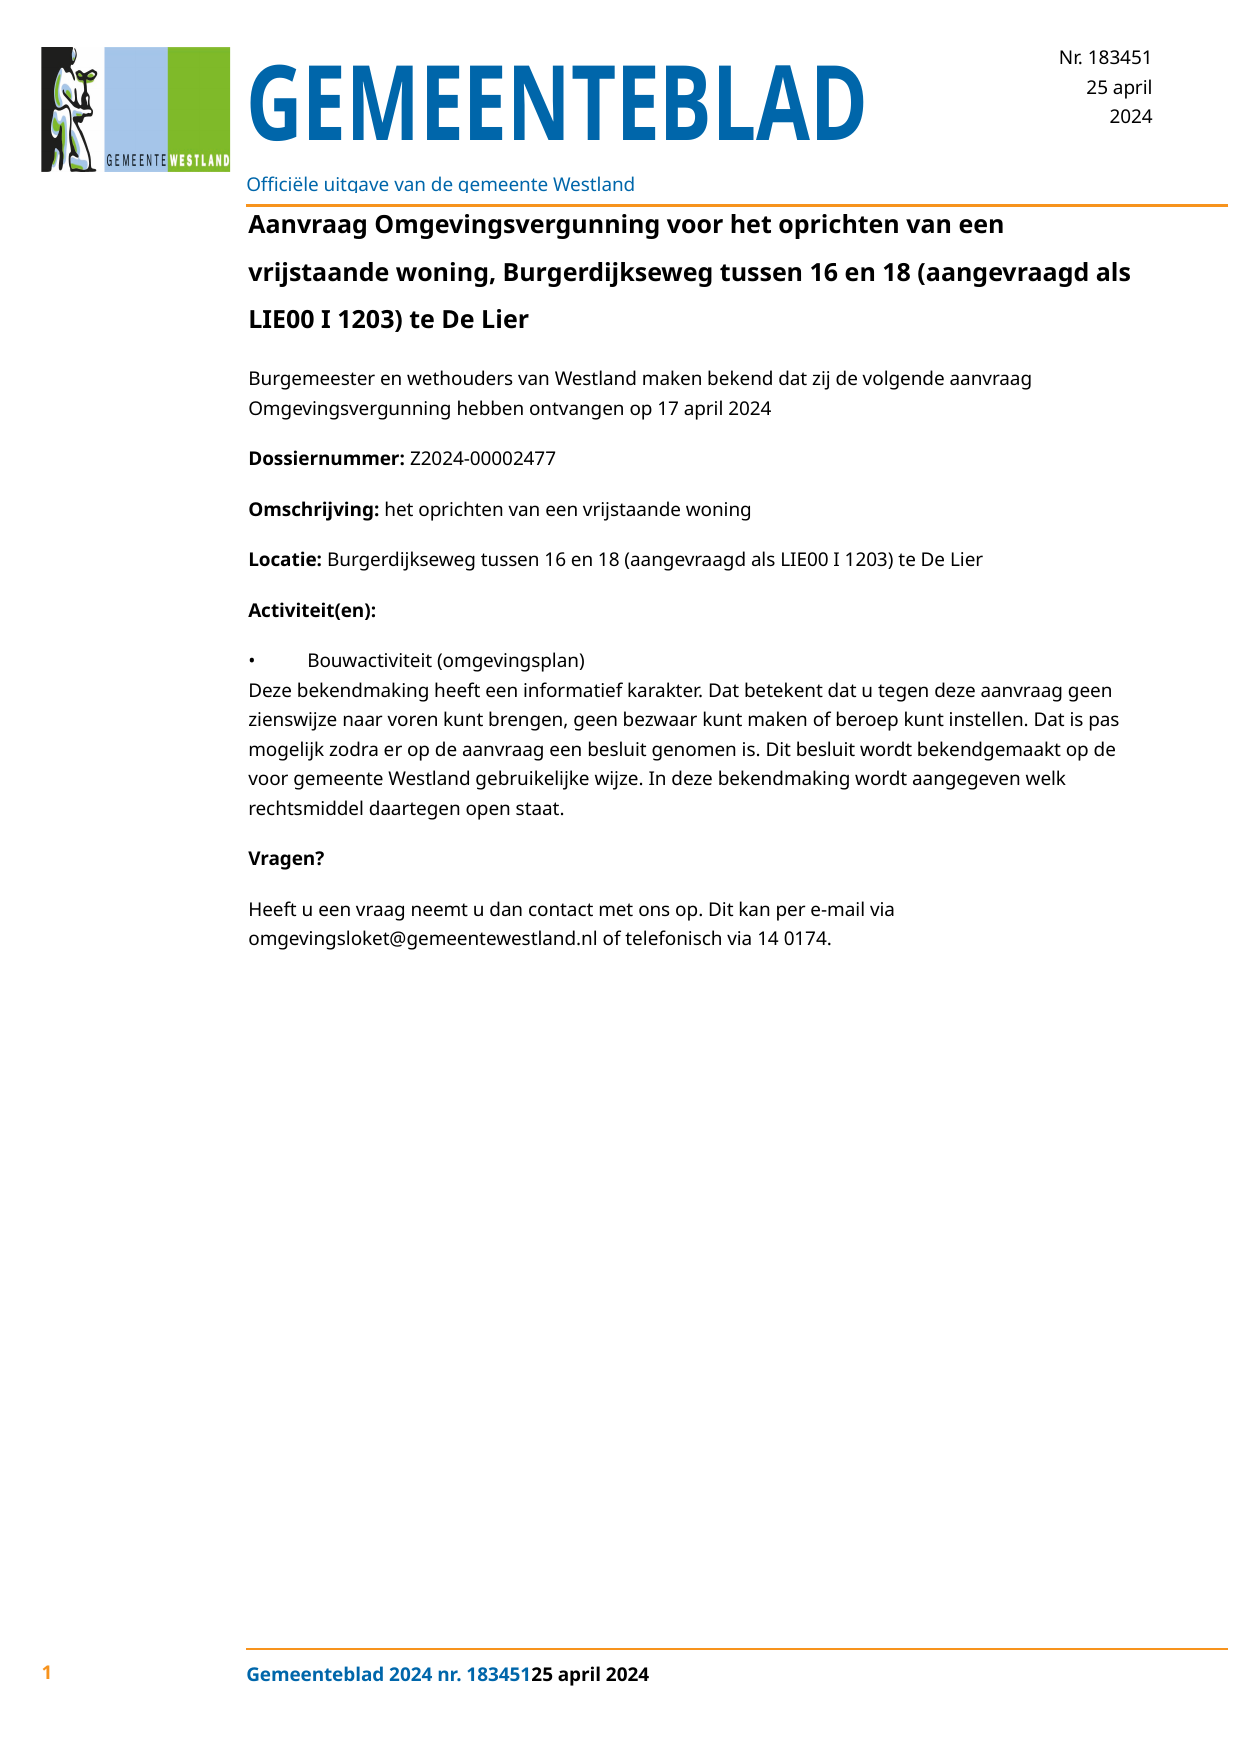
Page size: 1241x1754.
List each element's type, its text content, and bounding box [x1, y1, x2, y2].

text Deze bekendmaking heeft een informatief karakter. Dat betekent dat u tegen deze aanvraag geen zienswijze naar voren kunt brengen, geen bezwaar kunt maken of beroep kunt instellen. Dat is pas mogelijk zodra er op de aanvraag een besluit genomen is. Dit besluit wordt bekendgemaakt op de voor gemeente Westland gebruikelijke wijze. In deze bekendmaking wordt aangegeven welk rechtsmiddel daartegen open staat. [248, 677, 1152, 821]
text Aanvraag Omgevingsvergunning voor het oprichten van een vrijstaande woning, Burgerdijkseweg tussen 16 en 18 (aangevraagd als LIE00 I 1203) te De Lier [248, 207, 1152, 336]
text Locatie: Burgerdijkseweg tussen 16 en 18 (aangevraagd als LIE00 I 1203) te De Lier [248, 546, 1152, 572]
picture [41, 47, 231, 172]
text Activiteit(en): [248, 597, 1152, 622]
text Omschrijving: het oprichten van een vrijstaande woning [248, 496, 1152, 522]
text Vragen? [248, 846, 1152, 871]
list Bouwactiviteit (omgevingsplan) [248, 647, 1152, 673]
text Dossiernummer: Z2024-00002477 [248, 446, 1152, 471]
text Burgemeester en wethouders van Westland maken bekend dat zij de volgende aanvraag Omgevingsvergunning hebben ontvangen op 17 april 2024 [248, 366, 1152, 421]
text Heeft u een vraag neemt u dan contact met ons op. Dit kan per e-mail via omgevingsloket@gemeentewestland.nl of telefonisch via 14 0174. [248, 896, 1152, 951]
